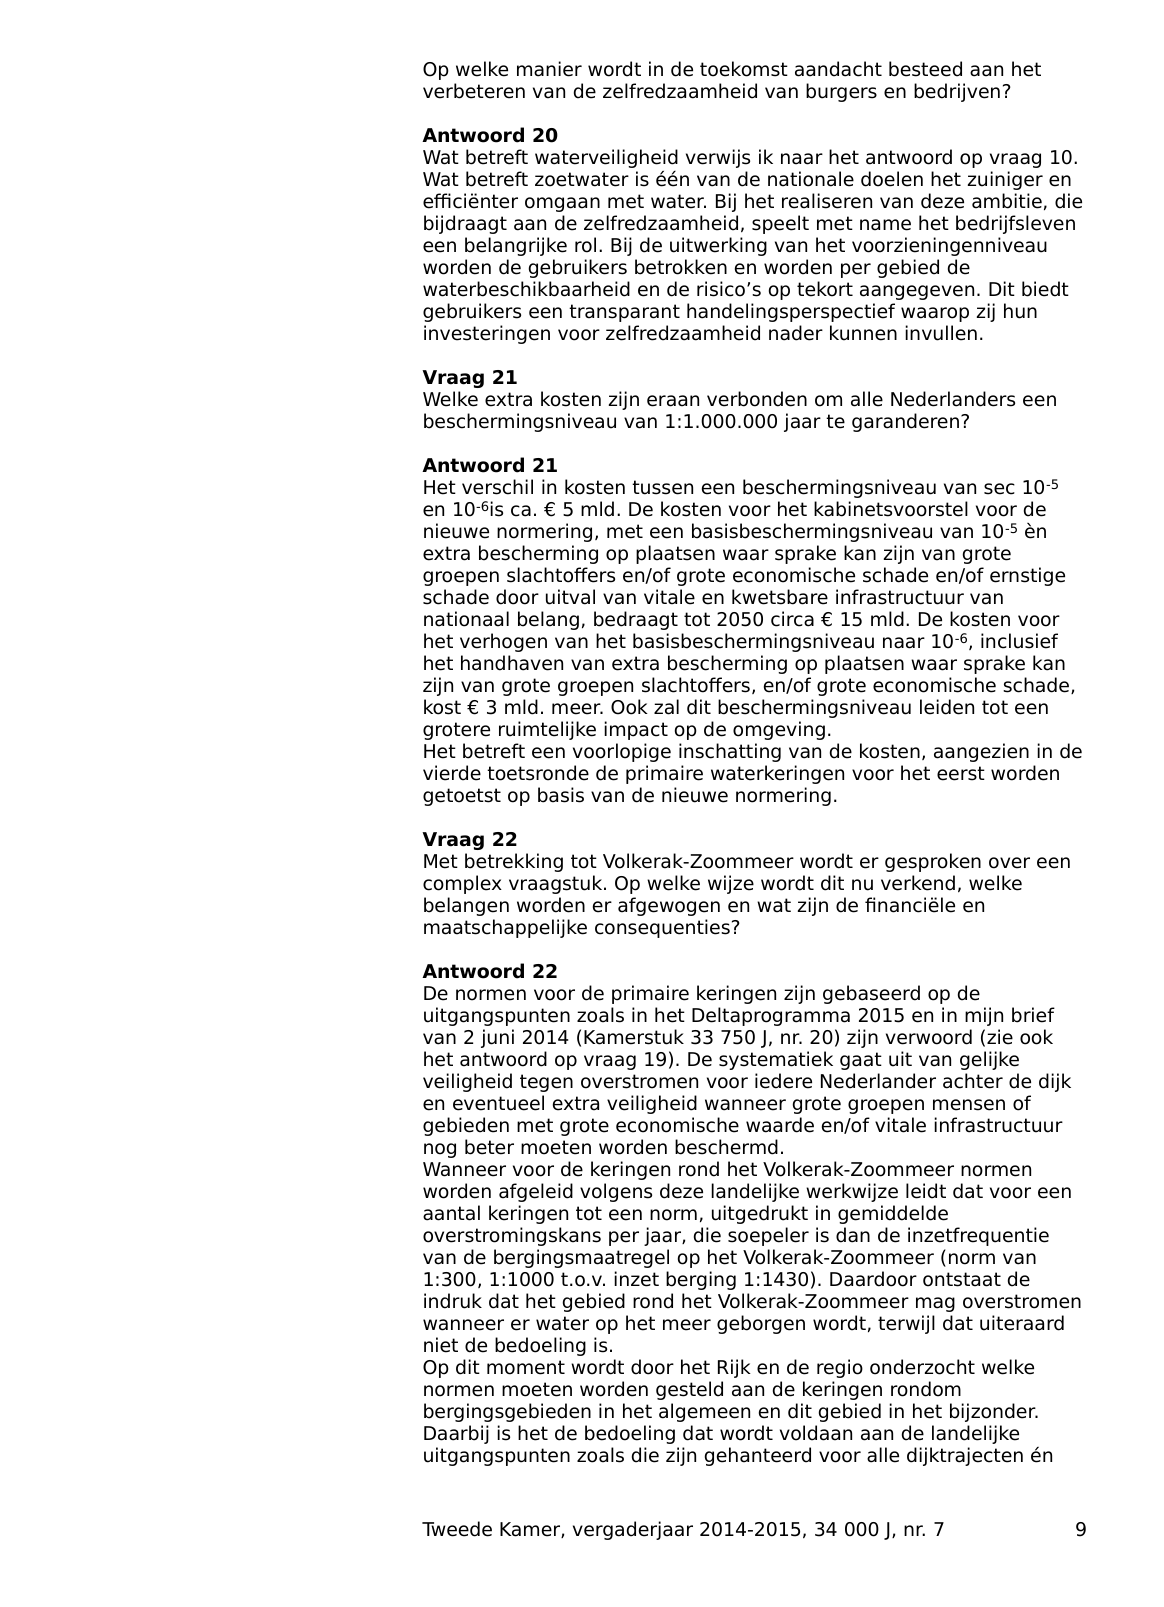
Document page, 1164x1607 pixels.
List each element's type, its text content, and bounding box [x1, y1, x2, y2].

text Wat betreft zoetwater is één van de nationale doelen het zuiniger en efficiënter omgaan met water. Bij het realiseren van deze ambitie, die bijdraagt aan de zelfredzaamheid, speelt met name het bedrijfsleven een belangrijke rol. Bij de uitwerking van het voorzieningenniveau worden de gebruikers betrokken en worden per gebied de waterbeschikbaarheid en de risico’s op tekort aangegeven. Dit biedt gebruikers een transparant handelingsperspectief waarop zij hun investeringen voor zelfredzaamheid nader kunnen invullen. [422, 169, 1087, 345]
text Op dit moment wordt door het Rijk en de regio onderzocht welke normen moeten worden gesteld aan de keringen rondom bergingsgebieden in het algemeen en dit gebied in het bijzonder. Daarbij is het de bedoeling dat wordt voldaan aan de landelijke uitgangspunten zoals die zijn gehanteerd voor alle dijktrajecten én [422, 1357, 1087, 1467]
text De normen voor de primaire keringen zijn gebaseerd op de uitgangspunten zoals in het Deltaprogramma 2015 en in mijn brief van 2 juni 2014 (Kamerstuk 33 750 J, nr. 20) zijn verwoord (zie ook het antwoord op vraag 19). De systematiek gaat uit van gelijke veiligheid tegen overstromen voor iedere Nederlander achter de dijk en eventueel extra veiligheid wanneer grote groepen mensen of gebieden met grote economische waarde en/of vitale infrastructuur nog beter moeten worden beschermd. [422, 983, 1087, 1159]
text Wanneer voor de keringen rond het Volkerak-Zoommeer normen worden afgeleid volgens deze landelijke werkwijze leidt dat voor een aantal keringen tot een norm, uitgedrukt in gemiddelde overstromingskans per jaar, die soepeler is dan de inzetfrequentie van de bergingsmaatregel op het Volkerak-Zoommeer (norm van 1:300, 1:1000 t.o.v. inzet berging 1:1430). Daardoor ontstaat de indruk dat het gebied rond het Volkerak-Zoommeer mag overstromen wanneer er water op het meer geborgen wordt, terwijl dat uiteraard niet de bedoeling is. [422, 1159, 1087, 1357]
text Vraag 22 [422, 829, 1087, 851]
text Vraag 21 [422, 367, 1087, 389]
text Het verschil in kosten tussen een beschermingsniveau van sec 10-5 en 10-6is ca. € 5 mld. De kosten voor het kabinetsvoorstel voor de nieuwe normering, met een basisbeschermingsniveau van 10-5 èn extra bescherming op plaatsen waar sprake kan zijn van grote groepen slachtoffers en/of grote economische schade en/of ernstige schade door uitval van vitale en kwetsbare infrastructuur van nationaal belang, bedraagt tot 2050 circa € 15 mld. De kosten voor het verhogen van het basisbeschermingsniveau naar 10-6, inclusief het handhaven van extra bescherming op plaatsen waar sprake kan zijn van grote groepen slachtoffers, en/of grote economische schade, kost € 3 mld. meer. Ook zal dit beschermingsniveau leiden tot een grotere ruimtelijke impact op de omgeving. [422, 477, 1087, 741]
text Wat betreft waterveiligheid verwijs ik naar het antwoord op vraag 10. [422, 147, 1087, 169]
text Welke extra kosten zijn eraan verbonden om alle Nederlanders een beschermingsniveau van 1:1.000.000 jaar te garanderen? [422, 389, 1087, 433]
text Antwoord 21 [422, 455, 1087, 477]
text Op welke manier wordt in de toekomst aandacht besteed aan het verbeteren van de zelfredzaamheid van burgers en bedrijven? [422, 59, 1087, 103]
text Met betrekking tot Volkerak-Zoommeer wordt er gesproken over een complex vraagstuk. Op welke wijze wordt dit nu verkend, welke belangen worden er afgewogen en wat zijn de financiële en maatschappelijke consequenties? [422, 851, 1087, 939]
text Antwoord 22 [422, 961, 1087, 983]
text Antwoord 20 [422, 125, 1087, 147]
text Het betreft een voorlopige inschatting van de kosten, aangezien in de vierde toetsronde de primaire waterkeringen voor het eerst worden getoetst op basis van de nieuwe normering. [422, 741, 1087, 807]
